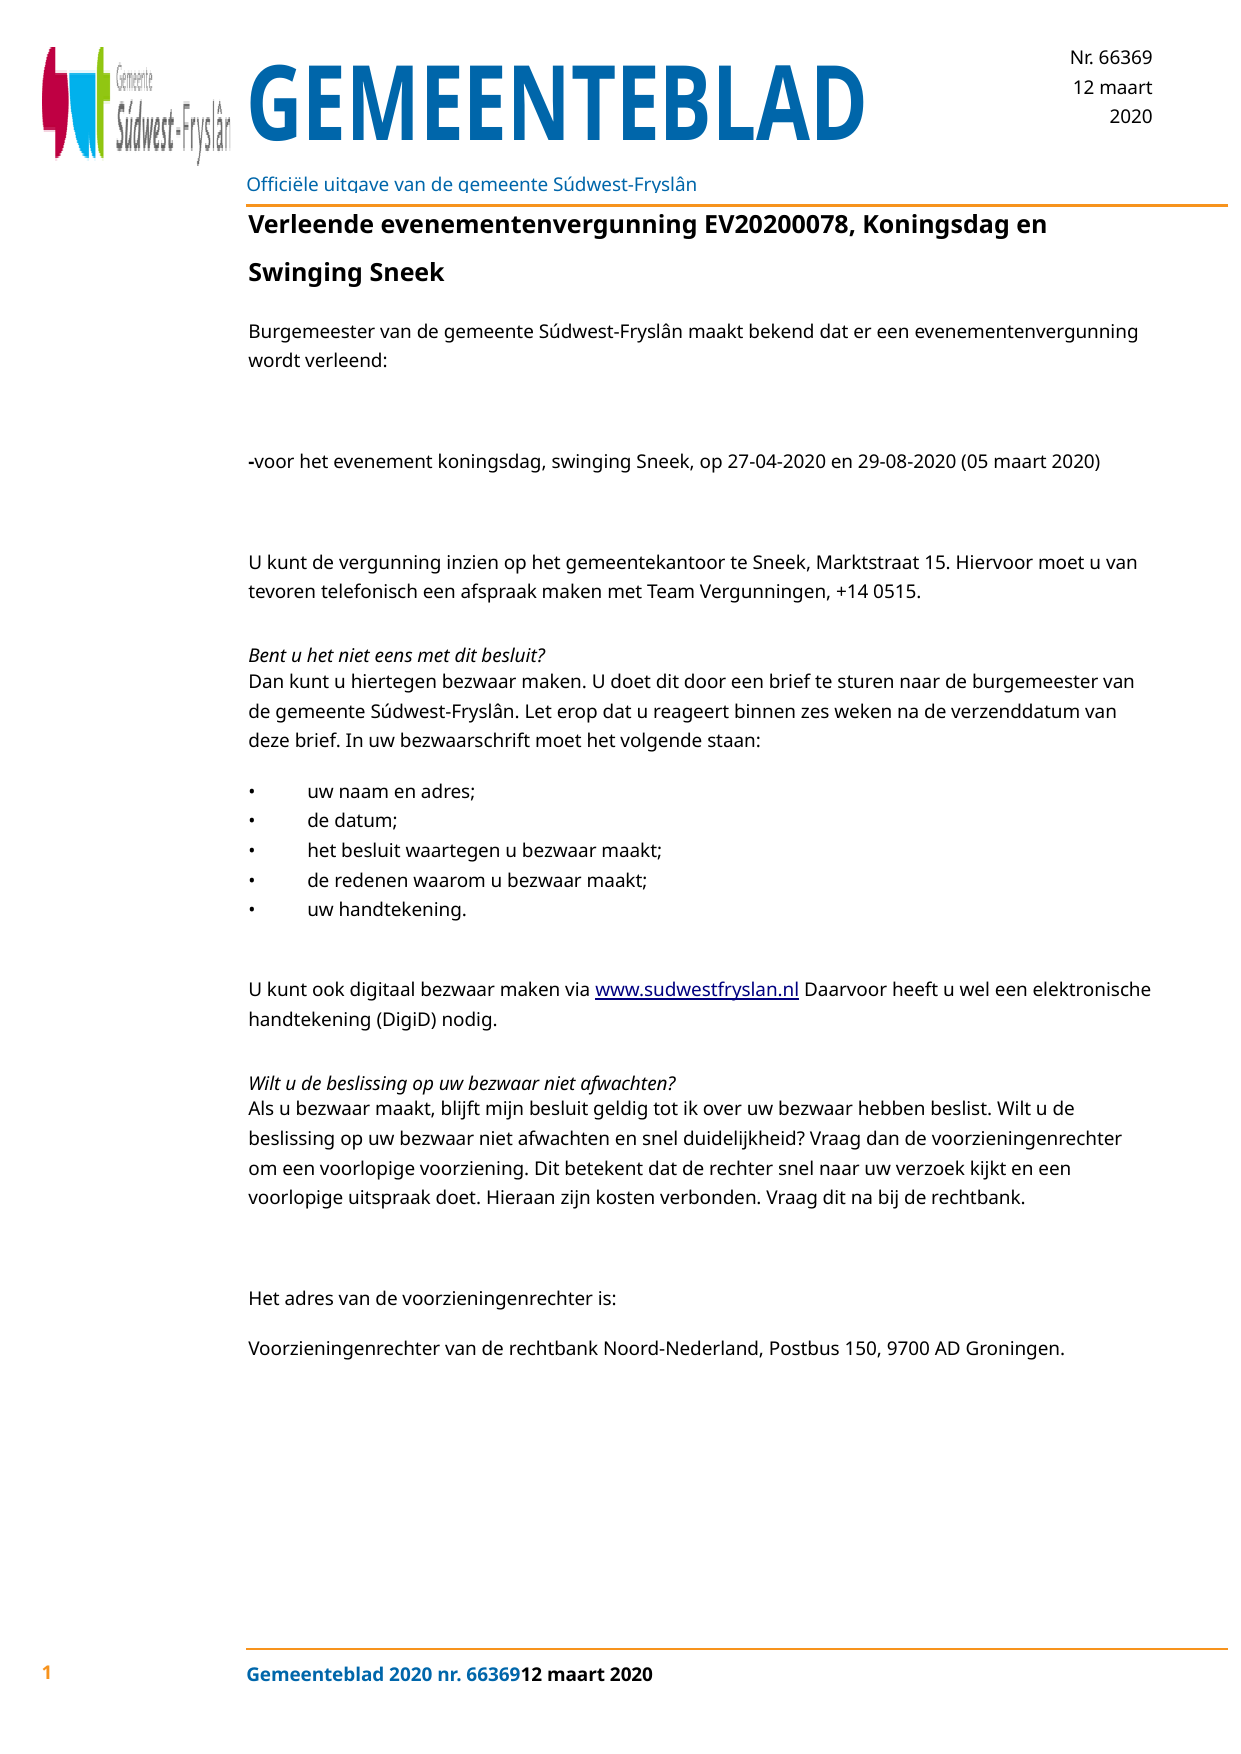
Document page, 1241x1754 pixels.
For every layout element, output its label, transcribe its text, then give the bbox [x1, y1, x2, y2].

text U kunt ook digitaal bezwaar maken via www.sudwestfryslan.nl Daarvoor heeft u wel een elektronische handtekening (DigiD) nodig. [248, 976, 1152, 1032]
text -voor het evenement koningsdag, swinging Sneek, op 27-04-2020 en 29-08-2020 (05 maart 2020) [248, 448, 1152, 474]
list het besluit waartegen u bezwaar maakt; [248, 837, 1152, 863]
list de datum; [248, 808, 1152, 833]
text Verleende evenementenvergunning EV20200078, Koningsdag en Swinging Sneek [248, 207, 1152, 288]
text Bent u het niet eens met dit besluit? [248, 643, 1152, 668]
picture [41, 47, 231, 172]
text Wilt u de beslissing op uw bezwaar niet afwachten? [248, 1070, 1152, 1096]
list de redenen waarom u bezwaar maakt; [248, 867, 1152, 892]
text Dan kunt u hiertegen bezwaar maken. U doet dit door een brief te sturen naar de burgemeester van de gemeente Súdwest-Fryslân. Let erop dat u reageert binnen zes weken na de verzenddatum van deze brief. In uw bezwaarschrift moet het volgende staan: [248, 668, 1152, 753]
text Voorzieningenrechter van de rechtbank Noord-Nederland, Postbus 150, 9700 AD Groningen. [248, 1336, 1152, 1361]
list uw handtekening. [248, 896, 1152, 922]
text Burgemeester van de gemeente Súdwest-Fryslân maakt bekend dat er een evenementenvergunning wordt verleend: [248, 318, 1152, 373]
text Het adres van de voorzieningenrechter is: [248, 1285, 1152, 1311]
text U kunt de vergunning inzien op het gemeentekantoor te Sneek, Marktstraat 15. Hiervoor moet u van tevoren telefonisch een afspraak maken met Team Vergunningen, +14 0515. [248, 549, 1152, 604]
text Als u bezwaar maakt, blijft mijn besluit geldig tot ik over uw bezwaar hebben beslist. Wilt u de beslissing op uw bezwaar niet afwachten en snel duidelijkheid? Vraag dan de voorzieningenrechter om een voorlopige voorziening. Dit betekent dat de rechter snel naar uw verzoek kijkt en een voorlopige uitspraak doet. Hieraan zijn kosten verbonden. Vraag dit na bij de rechtbank. [248, 1096, 1152, 1210]
list uw naam en adres; [248, 778, 1152, 804]
